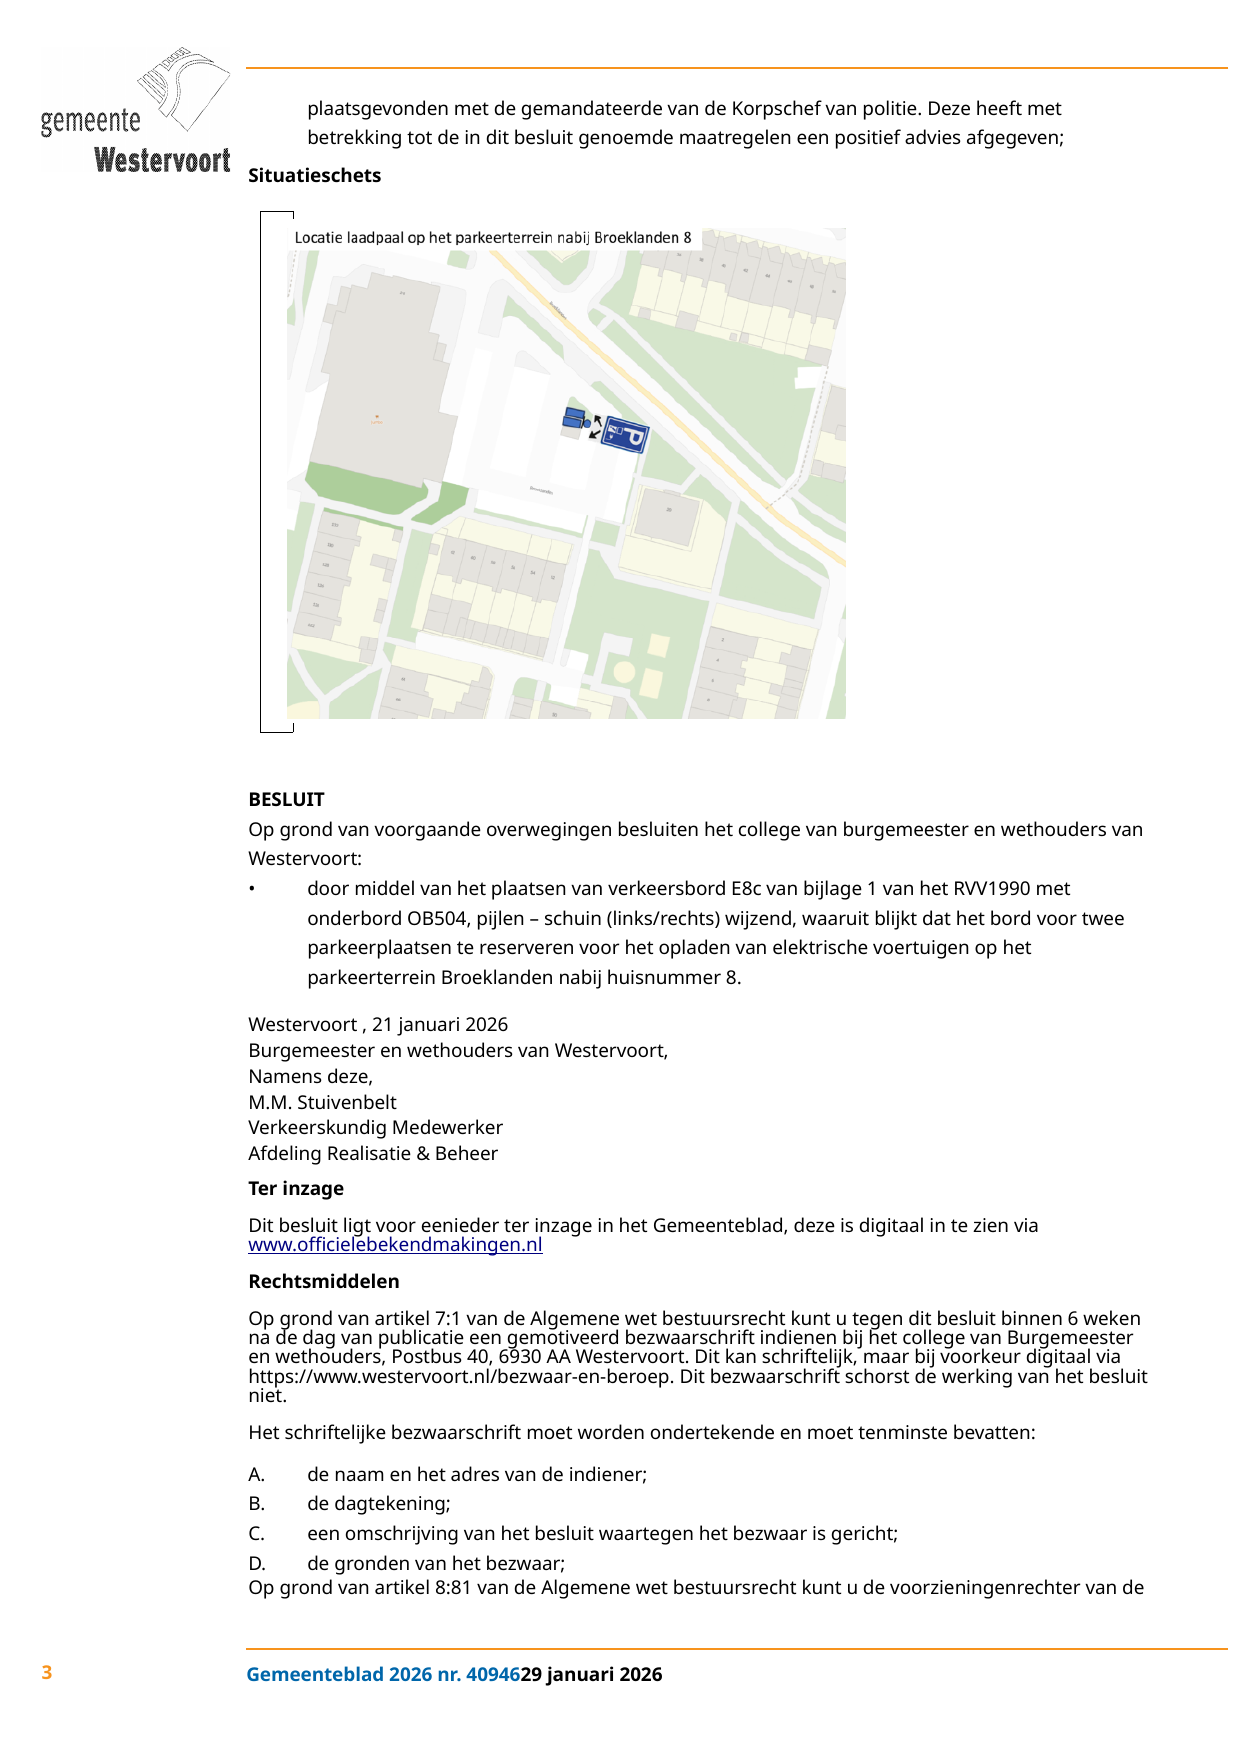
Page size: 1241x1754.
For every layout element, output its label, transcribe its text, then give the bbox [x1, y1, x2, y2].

list de gronden van het bezwaar; [248, 1550, 1152, 1575]
text Op grond van voorgaande overwegingen besluiten het college van burgemeester en wethouders van Westervoort: [248, 816, 1152, 871]
text Namens deze, [248, 1063, 1152, 1089]
text M.M. Stuivenbelt [248, 1089, 1152, 1114]
text Westervoort , 21 januari 2026 [248, 1012, 1152, 1037]
list de naam en het adres van de indiener; [248, 1461, 1152, 1487]
text Rechtsmiddelen [248, 1273, 1152, 1292]
text Ter inzage [248, 1180, 1152, 1199]
text Verkeerskundig Medewerker [248, 1114, 1152, 1140]
picture [41, 47, 231, 172]
text Op grond van artikel 7:1 van de Algemene wet bestuursrecht kunt u tegen dit besluit binnen 6 weken na de dag van publicatie een gemotiveerd bezwaarschrift indienen bij het college van Burgemeester en wethouders, Postbus 40, 6930 AA Westervoort. Dit kan schriftelijk, maar bij voorkeur digitaal via https://www.westervoort.nl/bezwaar-en-beroep. Dit bezwaarschrift schorst de werking van het besluit niet. [248, 1310, 1152, 1406]
text Op grond van artikel 8:81 van de Algemene wet bestuursrecht kunt u de voorzieningenrechter van de [248, 1579, 1152, 1598]
text Het schriftelijke bezwaarschrift moet worden ondertekende en moet tenminste bevatten: [248, 1424, 1152, 1443]
list plaatsgevonden met de gemandateerde van de Korpschef van politie. Deze heeft met betrekking tot de in dit besluit genoemde maatregelen een positief advies afgegeven; [248, 95, 1152, 150]
list door middel van het plaatsen van verkeersbord E8c van bijlage 1 van het RVV1990 met onderbord OB504, pijlen – schuin (links/rechts) wijzend, waaruit blijkt dat het bord voor twee parkeerplaatsen te reserveren voor het opladen van elektrische voertuigen op het parkeerterrein Broeklanden nabij huisnummer 8. [248, 875, 1152, 989]
text Situatieschets [248, 162, 1152, 188]
text BESLUIT [248, 786, 1152, 812]
picture [268, 219, 860, 723]
list de dagtekening; [248, 1491, 1152, 1516]
text Dit besluit ligt voor eenieder ter inzage in het Gemeenteblad, deze is digitaal in te zien via www.officielebekendmakingen.nl [248, 1217, 1152, 1255]
list een omschrijving van het besluit waartegen het bezwaar is gericht; [248, 1520, 1152, 1546]
text Afdeling Realisatie & Beheer [248, 1140, 1152, 1166]
text Burgemeester en wethouders van Westervoort, [248, 1037, 1152, 1063]
